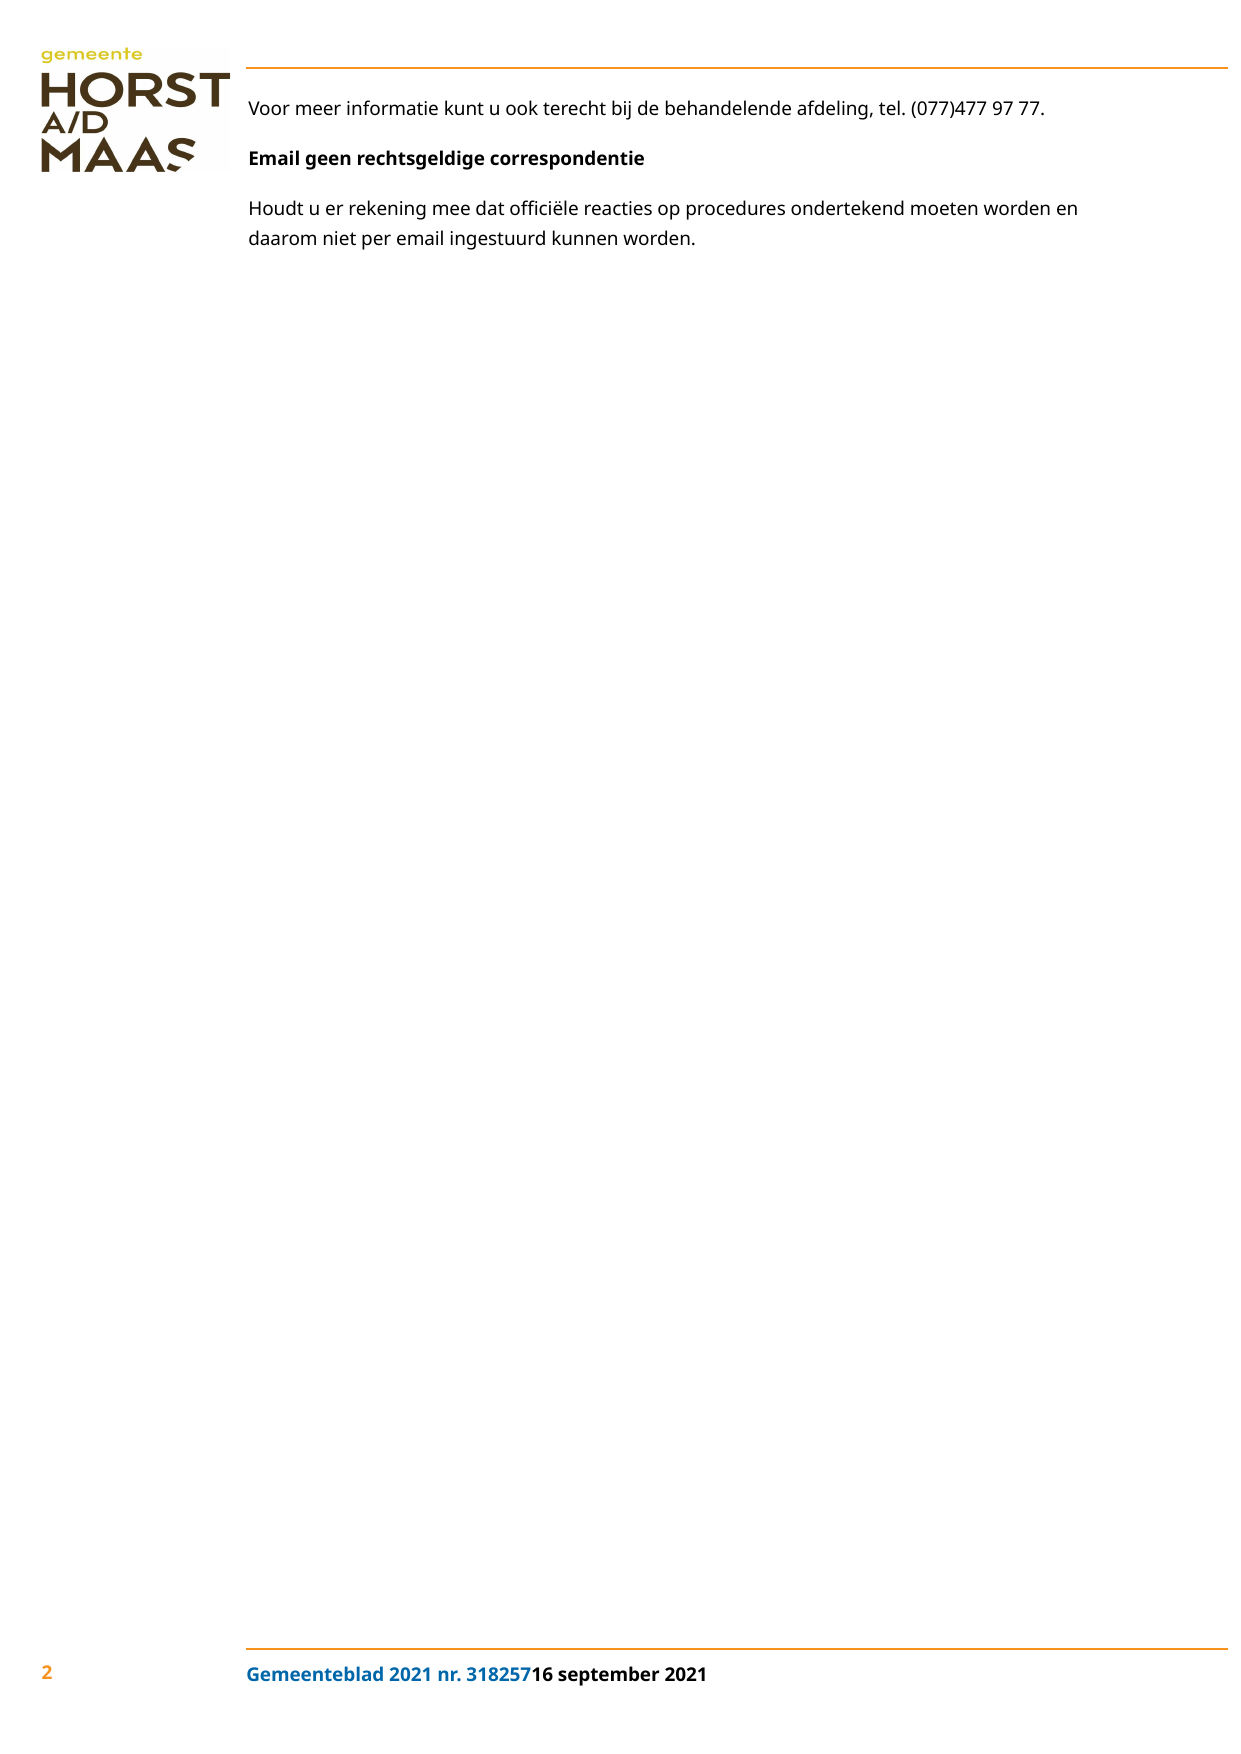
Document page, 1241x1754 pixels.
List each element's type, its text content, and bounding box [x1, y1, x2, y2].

text Email geen rechtsgeldige correspondentie [248, 145, 1152, 171]
text Voor meer informatie kunt u ook terecht bij de behandelende afdeling, tel. (077)477 97 77. [248, 95, 1152, 121]
picture [41, 47, 231, 172]
text Houdt u er rekening mee dat officiële reacties op procedures ondertekend moeten worden en daarom niet per email ingestuurd kunnen worden. [248, 196, 1152, 251]
